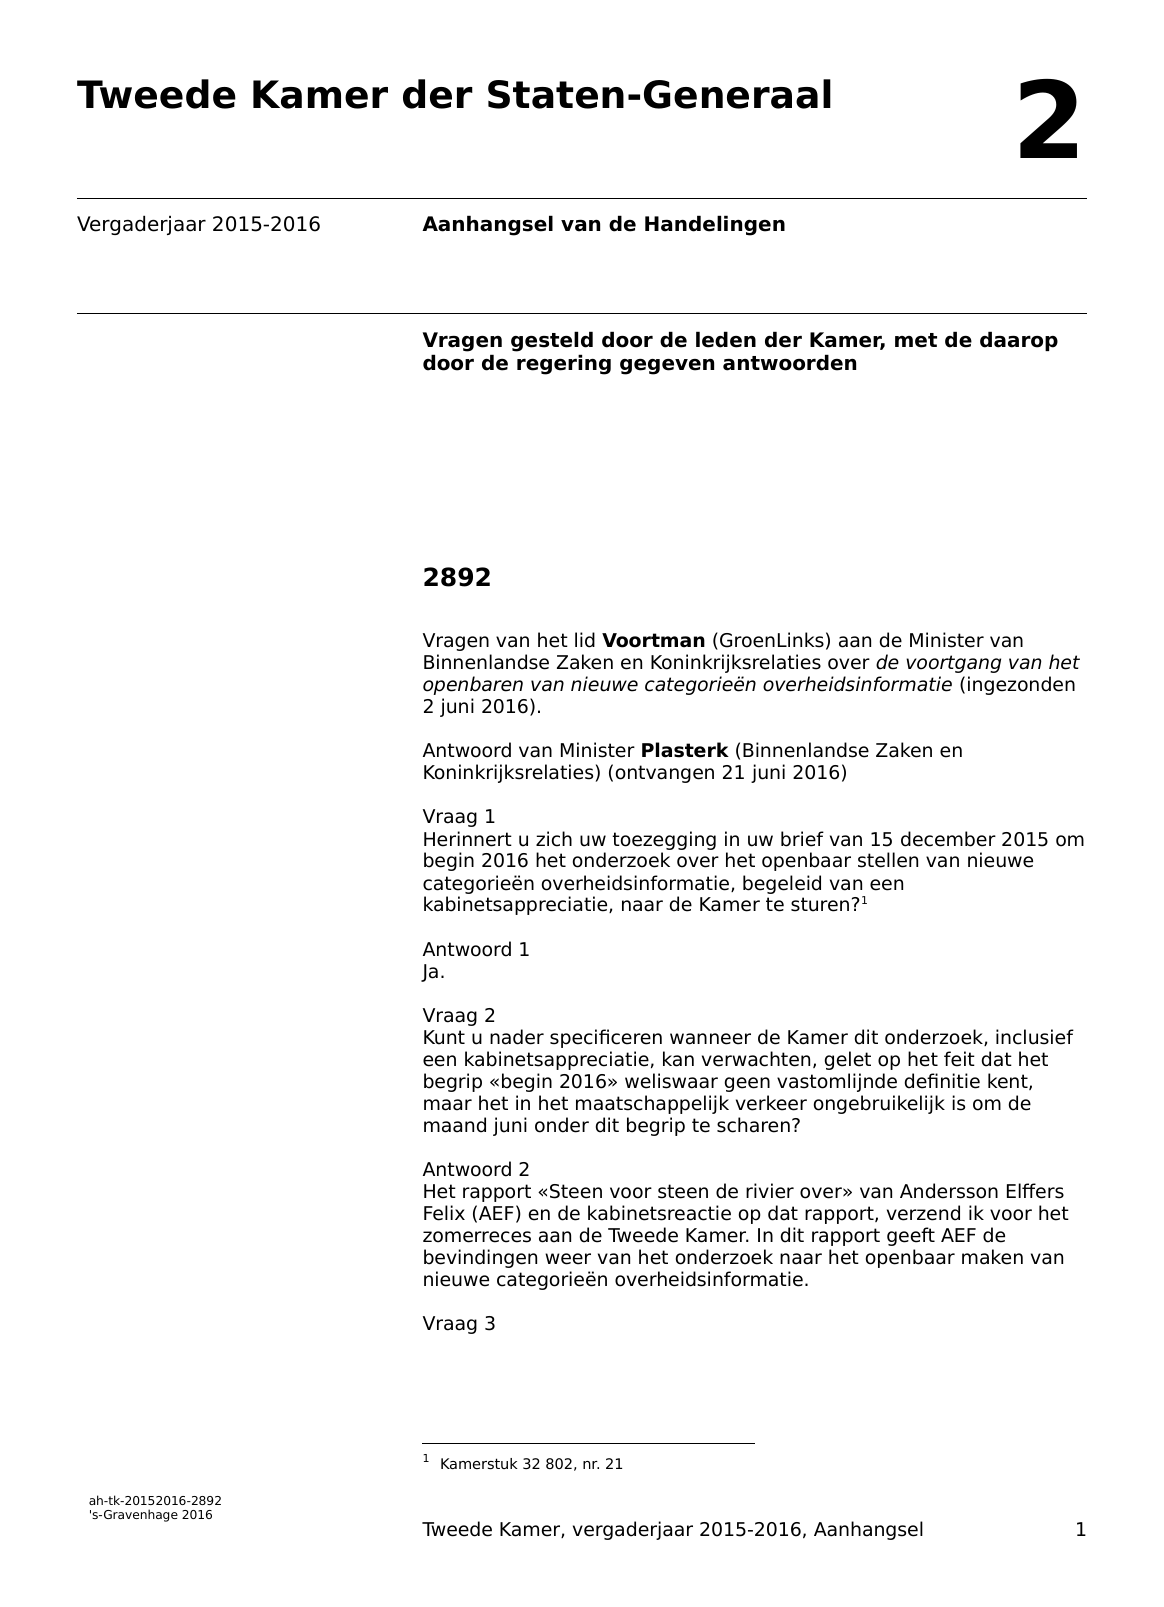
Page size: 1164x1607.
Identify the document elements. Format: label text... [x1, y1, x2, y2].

text Herinnert u zich uw toezegging in uw brief van 15 december 2015 om begin 2016 het onderzoek over het openbaar stellen van nieuwe categorieën overheidsinformatie, begeleid van een kabinetsappreciatie, naar de Kamer te sturen? [422, 828, 1087, 916]
text ah-tk-20152016-2892 [88, 1494, 323, 1508]
text Antwoord 1 [422, 938, 1087, 961]
text Ja. [422, 961, 1087, 982]
table_cell [77, 314, 422, 375]
text Kunt u nader specificeren wanneer de Kamer dit onderzoek, inclusief een kabinetsappreciatie, kan verwachten, gelet op het feit dat het begrip «begin 2016» weliswaar geen vastomlijnde definitie kent, maar het in het maatschappelijk verkeer ongebruikelijk is om de maand juni onder dit begrip te scharen? [422, 1027, 1087, 1137]
text Vragen van het lid Voortman (GroenLinks) aan de Minister van Binnenlandse Zaken en Koninkrijksrelaties over de voortgang van het openbaren van nieuwe categorieën overheidsinformatie (ingezonden 2 juni 2016). [422, 630, 1087, 718]
text Vraag 3 [422, 1313, 1087, 1335]
table_cell Vragen gesteld door de leden der Kamer, met de daarop door de regering gegeven antwoorden [422, 314, 1087, 375]
text Antwoord van Minister Plasterk (Binnenlandse Zaken en Koninkrijksrelaties) (ontvangen 21 juni 2016) [422, 740, 1087, 784]
text Vraag 1 [422, 806, 1087, 828]
text Antwoord 2 [422, 1159, 1087, 1181]
text Vraag 2 [422, 1005, 1087, 1027]
table_header 2 [886, 59, 1087, 198]
text 's-Gravenhage 2016 [88, 1508, 323, 1522]
table_header Tweede Kamer der Staten-Generaal [77, 59, 886, 198]
table_cell Vergaderjaar 2015-2016 [77, 199, 422, 313]
text 2892 [422, 563, 1087, 592]
text Het rapport «Steen voor steen de rivier over» van Andersson Elffers Felix (AEF) en de kabinetsreactie op dat rapport, verzend ik voor het zomerreces aan de Tweede Kamer. In dit rapport geeft AEF de bevindingen weer van het onderzoek naar het openbaar maken van nieuwe categorieën overheidsinformatie. [422, 1181, 1087, 1291]
table_cell Aanhangsel van de Handelingen [422, 199, 1087, 313]
text Kamerstuk 32 802, nr. 21 [422, 1452, 1087, 1474]
